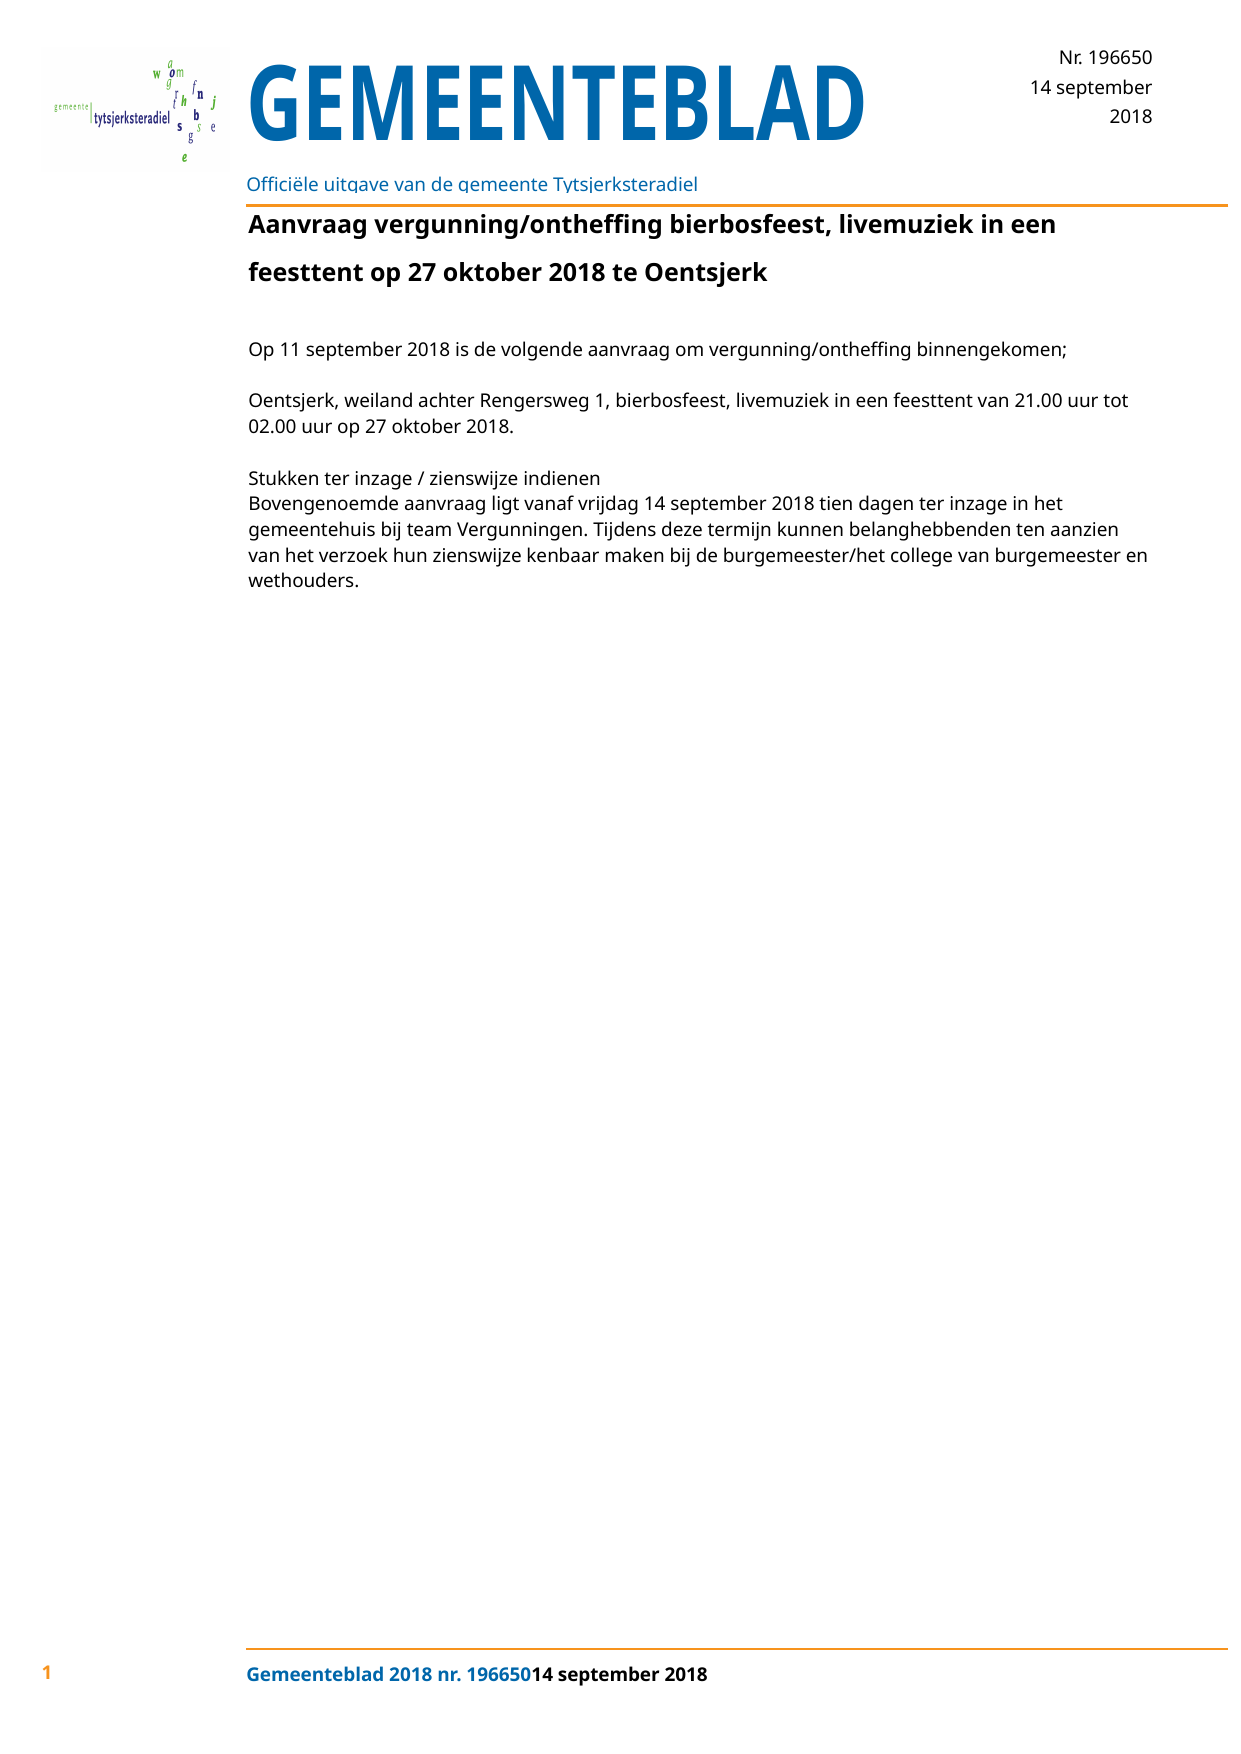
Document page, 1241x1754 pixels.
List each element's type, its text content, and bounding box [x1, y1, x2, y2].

text Op 11 september 2018 is de volgende aanvraag om vergunning/ontheffing binnengekomen; [248, 336, 1152, 362]
text Oentsjerk, weiland achter Rengersweg 1, bierbosfeest, livemuziek in een feesttent van 21.00 uur tot 02.00 uur op 27 oktober 2018. [248, 388, 1152, 439]
text Aanvraag vergunning/ontheffing bierbosfeest, livemuziek in een feesttent op 27 oktober 2018 te Oentsjerk [248, 207, 1152, 288]
text Stukken ter inzage / zienswijze indienen [248, 465, 1152, 491]
text Bovengenoemde aanvraag ligt vanaf vrijdag 14 september 2018 tien dagen ter inzage in het gemeentehuis bij team Vergunningen. Tijdens deze termijn kunnen belanghebbenden ten aanzien van het verzoek hun zienswijze kenbaar maken bij de burgemeester/het college van burgemeester en wethouders. [248, 491, 1152, 593]
picture [41, 47, 231, 172]
